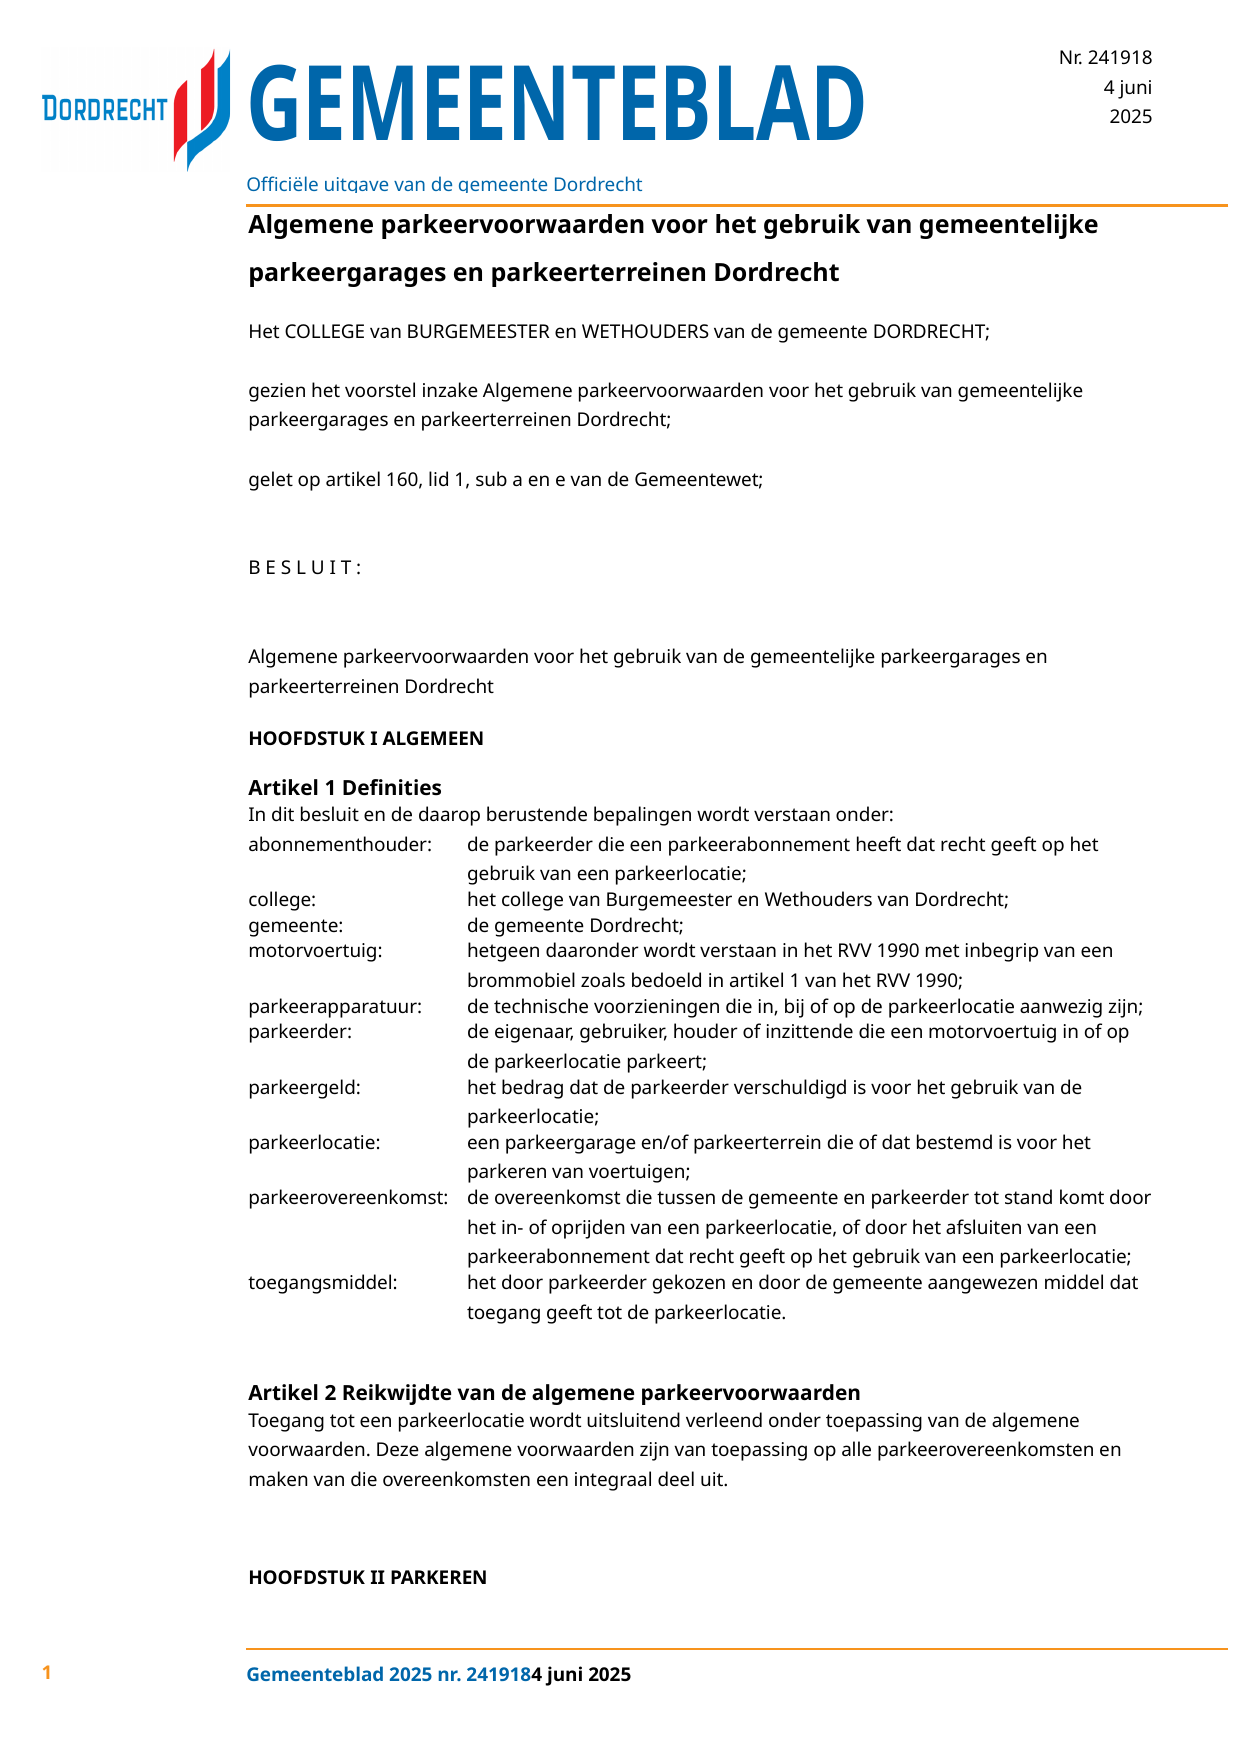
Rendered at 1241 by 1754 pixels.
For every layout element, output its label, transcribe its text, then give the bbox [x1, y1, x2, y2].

text HOOFDSTUK II PARKEREN [248, 1562, 1152, 1590]
text B E S L U I T : [248, 554, 1152, 580]
table_cell een parkeergarage en/of parkeerterrein die of dat bestemd is voor het parkeren van voertuigen; [467, 1129, 1152, 1184]
table_cell de gemeente Dordrecht; [467, 912, 1152, 937]
text Artikel 1 Definities [248, 773, 1152, 801]
table_cell college: [248, 886, 467, 912]
table_header abonnementhouder: [248, 831, 467, 886]
table_header de parkeerder die een parkeerabonnement heeft dat recht geeft op het gebruik van een parkeerlocatie; [467, 831, 1152, 886]
table_cell de eigenaar, gebruiker, houder of inzittende die een motorvoertuig in of op de parkeerlocatie parkeert; [467, 1019, 1152, 1074]
table_cell parkeerlocatie: [248, 1129, 467, 1184]
text HOOFDSTUK I ALGEMEEN [248, 723, 1152, 752]
text In dit besluit en de daarop berustende bepalingen wordt verstaan onder: [248, 801, 1152, 827]
text gezien het voorstel inzake Algemene parkeervoorwaarden voor het gebruik van gemeentelijke parkeergarages en parkeerterreinen Dordrecht; [248, 377, 1152, 432]
table_cell parkeergeld: [248, 1074, 467, 1129]
text Toegang tot een parkeerlocatie wordt uitsluitend verleend onder toepassing van de algemene voorwaarden. Deze algemene voorwaarden zijn van toepassing op alle parkeerovereenkomsten en maken van die overeenkomsten een integraal deel uit. [248, 1407, 1152, 1492]
table_cell motorvoertuig: [248, 938, 467, 993]
text Algemene parkeervoorwaarden voor het gebruik van de gemeentelijke parkeergarages en parkeerterreinen Dordrecht [248, 643, 1152, 699]
table_cell de technische voorzieningen die in, bij of op de parkeerlocatie aanwezig zijn; [467, 993, 1152, 1018]
table_cell parkeerovereenkomst: [248, 1185, 467, 1269]
table_cell hetgeen daaronder wordt verstaan in het RVV 1990 met inbegrip van een brommobiel zoals bedoeld in artikel 1 van het RVV 1990; [467, 938, 1152, 993]
text Algemene parkeervoorwaarden voor het gebruik van gemeentelijke parkeergarages en parkeerterreinen Dordrecht [248, 207, 1152, 288]
table_cell toegangsmiddel: [248, 1269, 467, 1325]
table_cell parkeerder: [248, 1019, 467, 1074]
text Artikel 2 Reikwijdte van de algemene parkeervoorwaarden [248, 1378, 1152, 1407]
table_cell de overeenkomst die tussen de gemeente en parkeerder tot stand komt door het in- of oprijden van een parkeerlocatie, of door het afsluiten van een parkeerabonnement dat recht geeft op het gebruik van een parkeerlocatie; [467, 1185, 1152, 1269]
picture [41, 47, 231, 172]
text gelet op artikel 160, lid 1, sub a en e van de Gemeentewet; [248, 466, 1152, 492]
text Het COLLEGE van BURGEMEESTER en WETHOUDERS van de gemeente DORDRECHT; [248, 318, 1152, 344]
table_cell gemeente: [248, 912, 467, 937]
table_cell het college van Burgemeester en Wethouders van Dordrecht; [467, 886, 1152, 912]
table_cell parkeerapparatuur: [248, 993, 467, 1018]
table_cell het bedrag dat de parkeerder verschuldigd is voor het gebruik van de parkeerlocatie; [467, 1074, 1152, 1129]
table_cell het door parkeerder gekozen en door de gemeente aangewezen middel dat toegang geeft tot de parkeerlocatie. [467, 1269, 1152, 1325]
